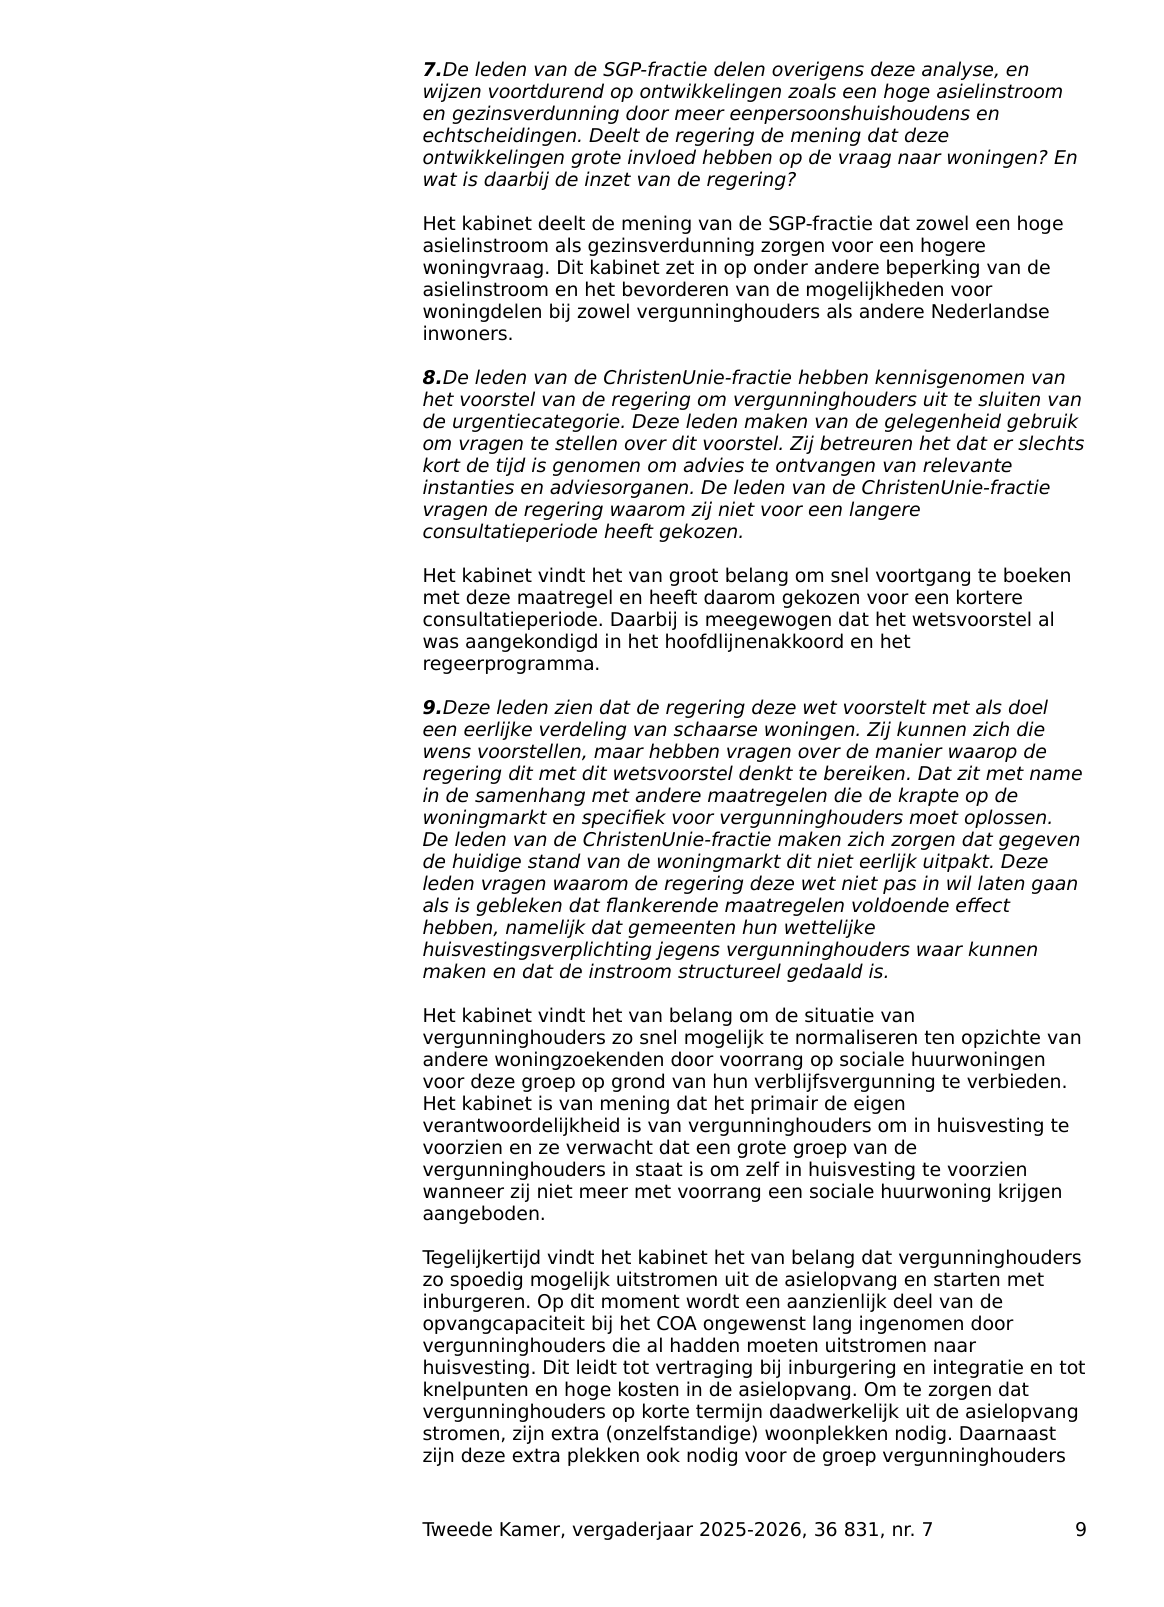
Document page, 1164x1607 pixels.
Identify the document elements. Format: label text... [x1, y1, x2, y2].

text Het kabinet vindt het van belang om de situatie van vergunninghouders zo snel mogelijk te normaliseren ten opzichte van andere woningzoekenden door voorrang op sociale huurwoningen voor deze groep op grond van hun verblijfsvergunning te verbieden. Het kabinet is van mening dat het primair de eigen verantwoordelijkheid is van vergunninghouders om in huisvesting te voorzien en ze verwacht dat een grote groep van de vergunninghouders in staat is om zelf in huisvesting te voorzien wanneer zij niet meer met voorrang een sociale huurwoning krijgen aangeboden. [422, 1005, 1087, 1225]
text 8.De leden van de ChristenUnie-fractie hebben kennisgenomen van het voorstel van de regering om vergunninghouders uit te sluiten van de urgentiecategorie. Deze leden maken van de gelegenheid gebruik om vragen te stellen over dit voorstel. Zij betreuren het dat er slechts kort de tijd is genomen om advies te ontvangen van relevante instanties en adviesorganen. De leden van de ChristenUnie-fractie vragen de regering waarom zij niet voor een langere consultatieperiode heeft gekozen. [422, 367, 1087, 543]
text Tegelijkertijd vindt het kabinet het van belang dat vergunninghouders zo spoedig mogelijk uitstromen uit de asielopvang en starten met inburgeren. Op dit moment wordt een aanzienlijk deel van de opvangcapaciteit bij het COA ongewenst lang ingenomen door vergunninghouders die al hadden moeten uitstromen naar huisvesting. Dit leidt tot vertraging bij inburgering en integratie en tot knelpunten en hoge kosten in de asielopvang. Om te zorgen dat vergunninghouders op korte termijn daadwerkelijk uit de asielopvang stromen, zijn extra (onzelfstandige) woonplekken nodig. Daarnaast zijn deze extra plekken ook nodig voor de groep vergunninghouders [422, 1247, 1087, 1467]
text Het kabinet vindt het van groot belang om snel voortgang te boeken met deze maatregel en heeft daarom gekozen voor een kortere consultatieperiode. Daarbij is meegewogen dat het wetsvoorstel al was aangekondigd in het hoofdlijnenakkoord en het regeerprogramma. [422, 565, 1087, 675]
text 7.De leden van de SGP-fractie delen overigens deze analyse, en wijzen voortdurend op ontwikkelingen zoals een hoge asielinstroom en gezinsverdunning door meer eenpersoonshuishoudens en echtscheidingen. Deelt de regering de mening dat deze ontwikkelingen grote invloed hebben op de vraag naar woningen? En wat is daarbij de inzet van de regering? [422, 59, 1087, 191]
text Het kabinet deelt de mening van de SGP-fractie dat zowel een hoge asielinstroom als gezinsverdunning zorgen voor een hogere woningvraag. Dit kabinet zet in op onder andere beperking van de asielinstroom en het bevorderen van de mogelijkheden voor woningdelen bij zowel vergunninghouders als andere Nederlandse inwoners. [422, 213, 1087, 345]
text 9.Deze leden zien dat de regering deze wet voorstelt met als doel een eerlijke verdeling van schaarse woningen. Zij kunnen zich die wens voorstellen, maar hebben vragen over de manier waarop de regering dit met dit wetsvoorstel denkt te bereiken. Dat zit met name in de samenhang met andere maatregelen die de krapte op de woningmarkt en specifiek voor vergunninghouders moet oplossen. De leden van de ChristenUnie-fractie maken zich zorgen dat gegeven de huidige stand van de woningmarkt dit niet eerlijk uitpakt. Deze leden vragen waarom de regering deze wet niet pas in wil laten gaan als is gebleken dat flankerende maatregelen voldoende effect hebben, namelijk dat gemeenten hun wettelijke huisvestingsverplichting jegens vergunninghouders waar kunnen maken en dat de instroom structureel gedaald is. [422, 697, 1087, 983]
